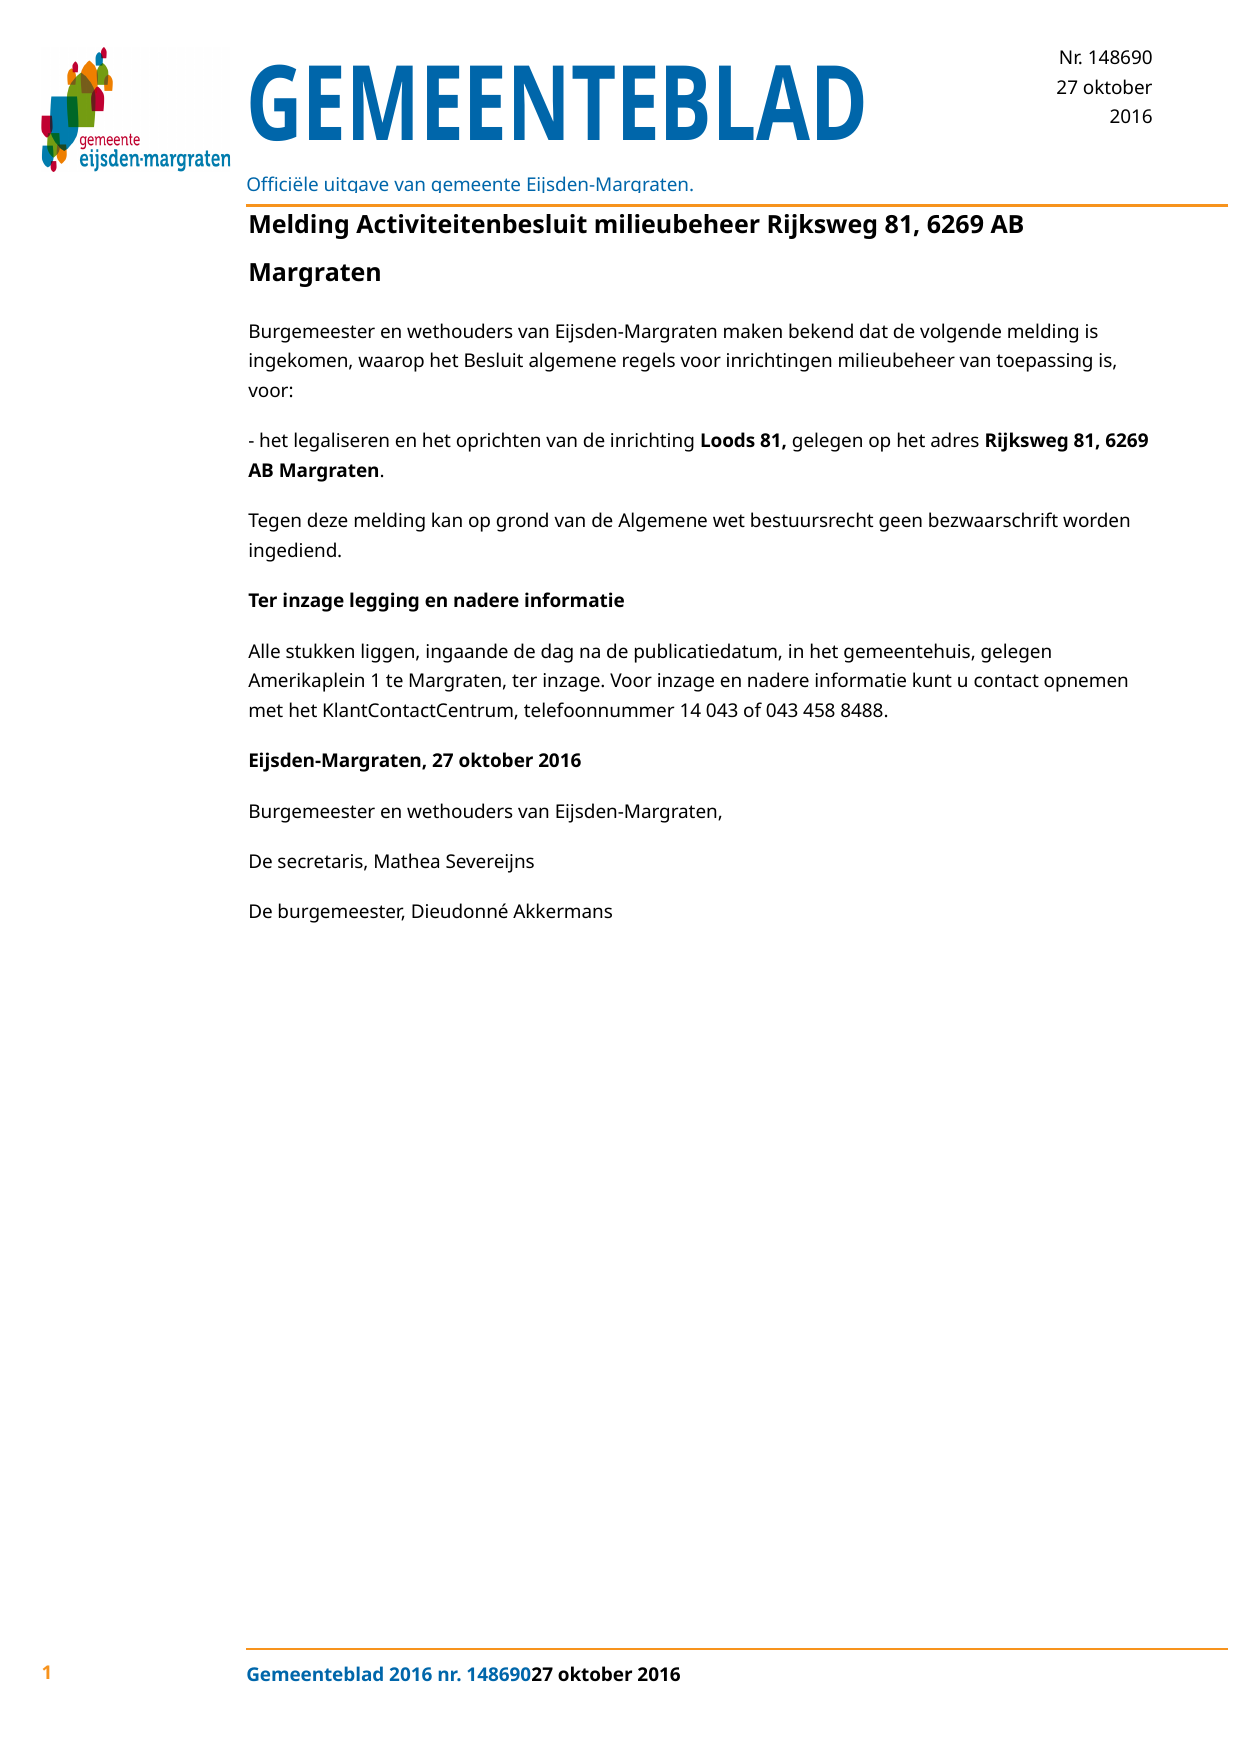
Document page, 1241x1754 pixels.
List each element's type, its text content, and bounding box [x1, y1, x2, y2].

text Burgemeester en wethouders van Eijsden-Margraten, [248, 798, 1152, 824]
text Eijsden-Margraten, 27 oktober 2016 [248, 747, 1152, 773]
picture [41, 47, 231, 172]
text Alle stukken liggen, ingaande de dag na de publicatiedatum, in het gemeentehuis, gelegen Amerikaplein 1 te Margraten, ter inzage. Voor inzage en nadere informatie kunt u contact opnemen met het KlantContactCentrum, telefoonnummer 14 043 of 043 458 8488. [248, 638, 1152, 723]
text - het legaliseren en het oprichten van de inrichting Loods 81, gelegen op het adres Rijksweg 81, 6269 AB Margraten. [248, 427, 1152, 483]
text De secretaris, Mathea Severeijns [248, 848, 1152, 874]
text Ter inzage legging en nadere informatie [248, 587, 1152, 613]
text Tegen deze melding kan op grond van de Algemene wet bestuursrecht geen bezwaarschrift worden ingediend. [248, 507, 1152, 563]
text Burgemeester en wethouders van Eijsden-Margraten maken bekend dat de volgende melding is ingekomen, waarop het Besluit algemene regels voor inrichtingen milieubeheer van toepassing is, voor: [248, 318, 1152, 403]
text De burgemeester, Dieudonné Akkermans [248, 899, 1152, 924]
text Melding Activiteitenbesluit milieubeheer Rijksweg 81, 6269 AB Margraten [248, 207, 1152, 288]
